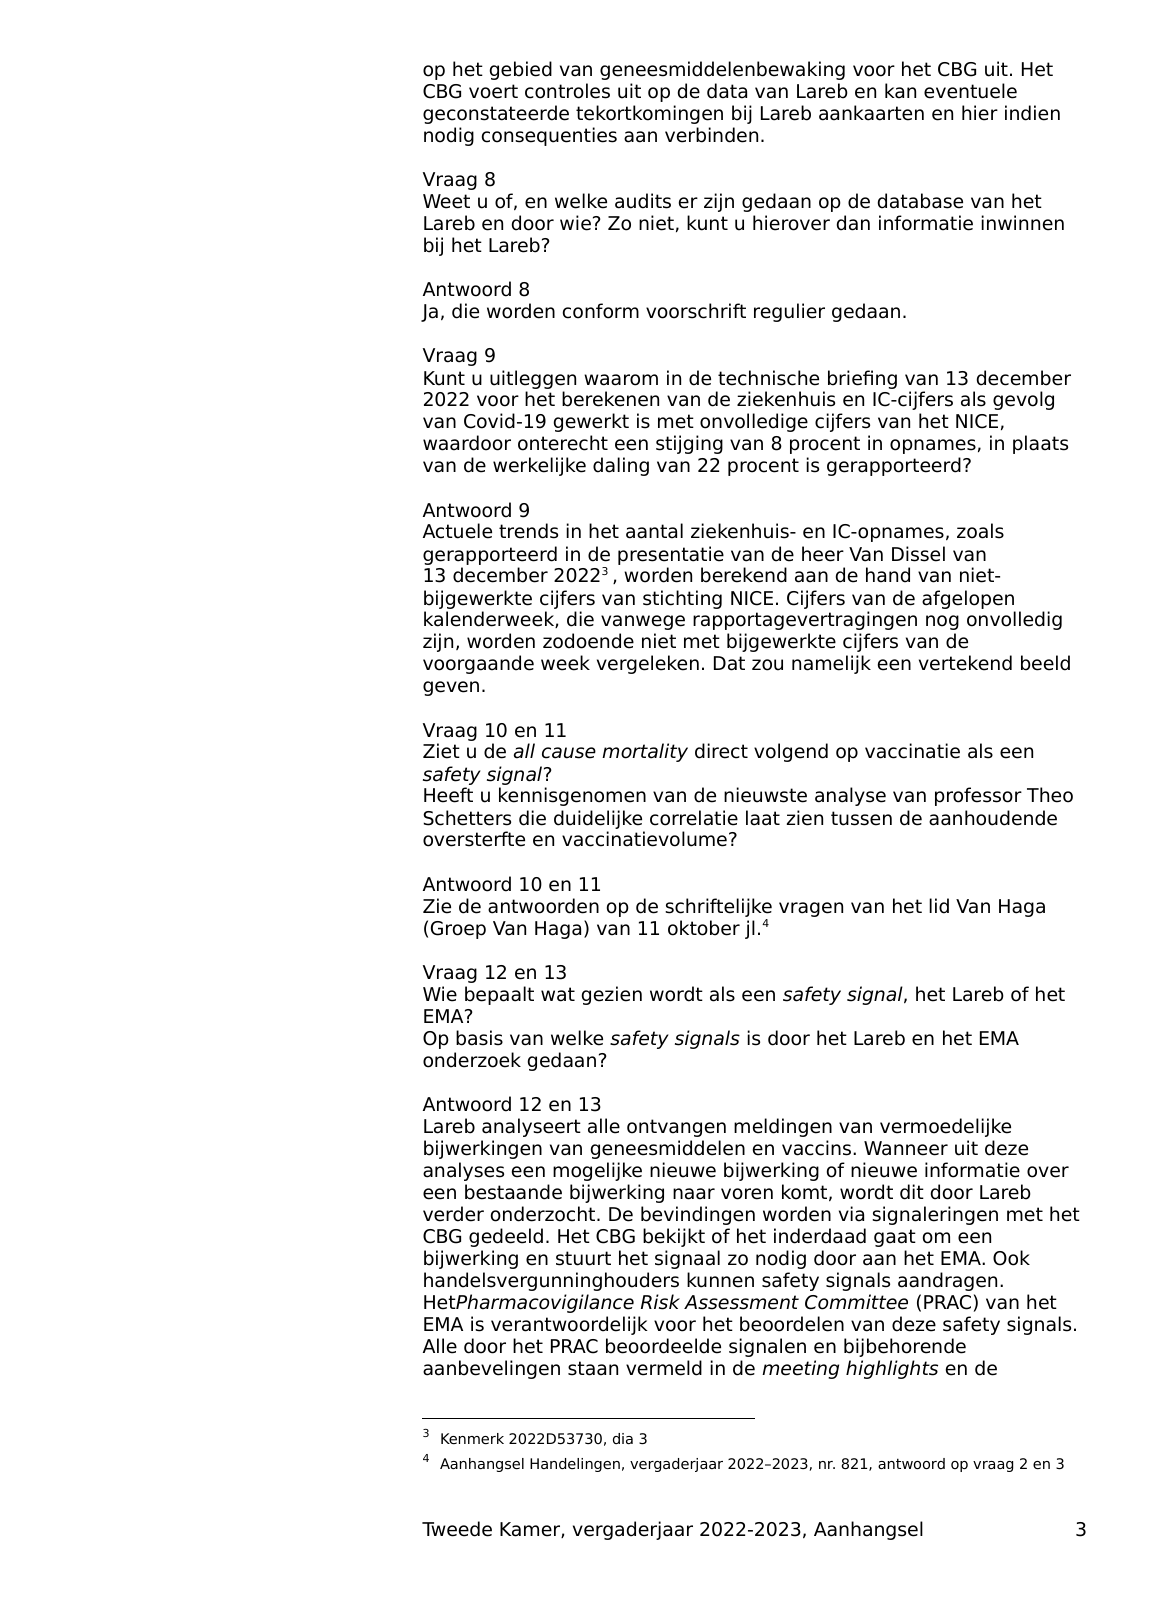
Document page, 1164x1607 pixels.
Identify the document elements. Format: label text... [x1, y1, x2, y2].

text Heeft u kennisgenomen van de nieuwste analyse van professor Theo Schetters die duidelijke correlatie laat zien tussen de aanhoudende oversterfte en vaccinatievolume? [422, 785, 1087, 851]
text Ja, die worden conform voorschrift regulier gedaan. [422, 301, 1087, 323]
text Op basis van welke safety signals is door het Lareb en het EMA onderzoek gedaan? [422, 1028, 1087, 1072]
text Ziet u de all cause mortality direct volgend op vaccinatie als een safety signal? [422, 741, 1087, 785]
text Lareb analyseert alle ontvangen meldingen van vermoedelijke bijwerkingen van geneesmiddelen en vaccins. Wanneer uit deze analyses een mogelijke nieuwe bijwerking of nieuwe informatie over een bestaande bijwerking naar voren komt, wordt dit door Lareb verder onderzocht. De bevindingen worden via signaleringen met het CBG gedeeld. Het CBG bekijkt of het inderdaad gaat om een bijwerking en stuurt het signaal zo nodig door aan het EMA. Ook handelsvergunninghouders kunnen safety signals aandragen. HetPharmacovigilance Risk Assessment Committee (PRAC) van het EMA is verantwoordelijk voor het beoordelen van deze safety signals. Alle door het PRAC beoordeelde signalen en bijbehorende aanbevelingen staan vermeld in de meeting highlights en de [422, 1116, 1087, 1379]
text Vraag 9 [422, 345, 1087, 367]
text Aanhangsel Handelingen, vergaderjaar 2022–2023, nr. 821, antwoord op vraag 2 en 3 [422, 1452, 1087, 1474]
text Antwoord 8 [422, 279, 1087, 301]
text Weet u of, en welke audits er zijn gedaan op de database van het Lareb en door wie? Zo niet, kunt u hierover dan informatie inwinnen bij het Lareb? [422, 191, 1087, 257]
text Antwoord 9 [422, 499, 1087, 521]
text Kenmerk 2022D53730, dia 3 [422, 1427, 1087, 1449]
text Actuele trends in het aantal ziekenhuis- en IC-opnames, zoals gerapporteerd in de presentatie van de heer Van Dissel van 13 december 2022, worden berekend aan de hand van niet-bijgewerkte cijfers van stichting NICE. Cijfers van de afgelopen kalenderweek, die vanwege rapportagevertragingen nog onvolledig zijn, worden zodoende niet met bijgewerkte cijfers van de voorgaande week vergeleken. Dat zou namelijk een vertekend beeld geven. [422, 521, 1087, 697]
text Zie de antwoorden op de schriftelijke vragen van het lid Van Haga (Groep Van Haga) van 11 oktober jl. [422, 896, 1087, 939]
text Vraag 10 en 11 [422, 719, 1087, 741]
text op het gebied van geneesmiddelenbewaking voor het CBG uit. Het CBG voert controles uit op de data van Lareb en kan eventuele geconstateerde tekortkomingen bij Lareb aankaarten en hier indien nodig consequenties aan verbinden. [422, 59, 1087, 147]
text Vraag 8 [422, 169, 1087, 191]
text Antwoord 10 en 11 [422, 873, 1087, 896]
text Antwoord 12 en 13 [422, 1094, 1087, 1116]
text Vraag 12 en 13 [422, 962, 1087, 984]
text Wie bepaalt wat gezien wordt als een safety signal, het Lareb of het EMA? [422, 984, 1087, 1028]
text Kunt u uitleggen waarom in de technische briefing van 13 december 2022 voor het berekenen van de ziekenhuis en IC-cijfers als gevolg van Covid-19 gewerkt is met onvolledige cijfers van het NICE, waardoor onterecht een stijging van 8 procent in opnames, in plaats van de werkelijke daling van 22 procent is gerapporteerd? [422, 367, 1087, 477]
